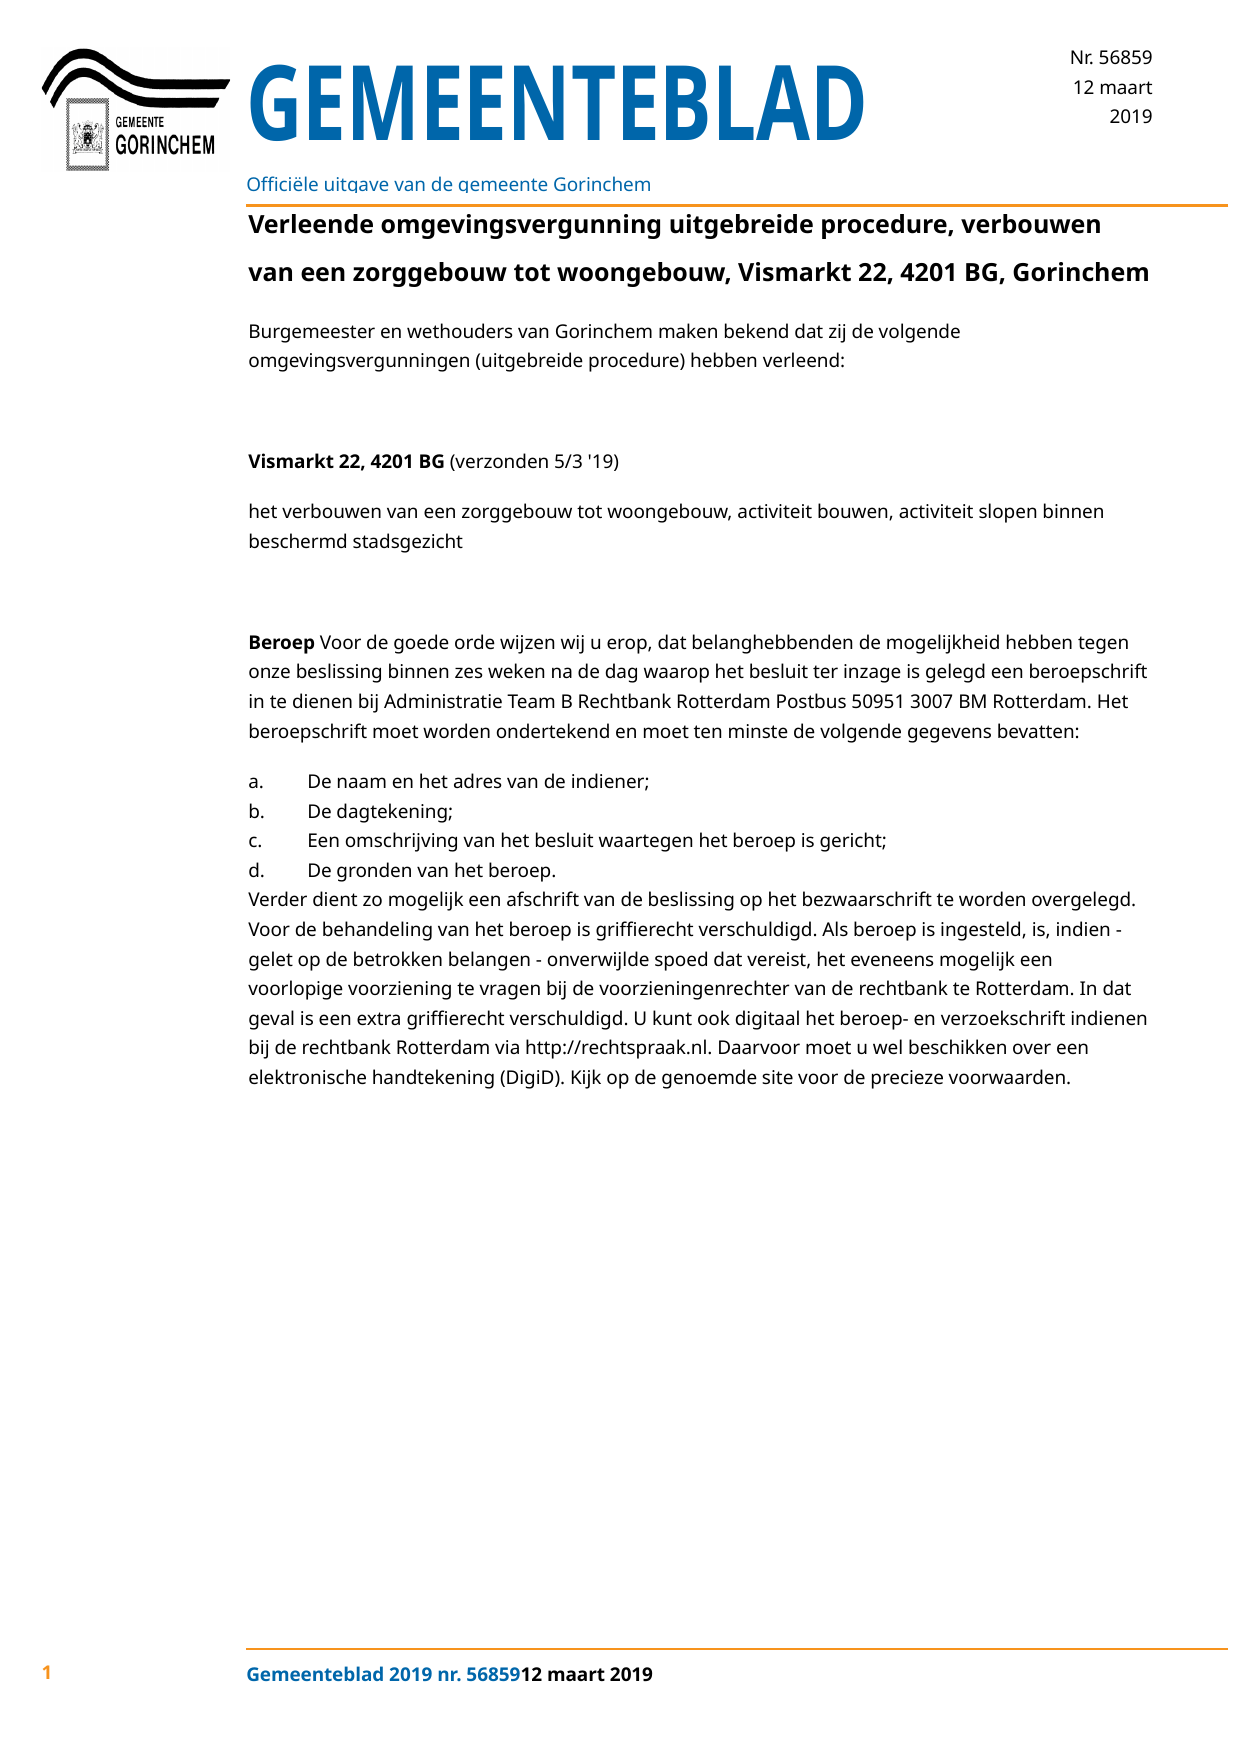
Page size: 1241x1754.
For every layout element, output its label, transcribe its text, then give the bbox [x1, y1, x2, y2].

text Beroep Voor de goede orde wijzen wij u erop, dat belanghebbenden de mogelijkheid hebben tegen onze beslissing binnen zes weken na de dag waarop het besluit ter inzage is gelegd een beroepschrift in te dienen bij Administratie Team B Rechtbank Rotterdam Postbus 50951 3007 BM Rotterdam. Het beroepschrift moet worden ondertekend en moet ten minste de volgende gegevens bevatten: [248, 629, 1152, 744]
text Burgemeester en wethouders van Gorinchem maken bekend dat zij de volgende omgevingsvergunningen (uitgebreide procedure) hebben verleend: [248, 318, 1152, 373]
text Vismarkt 22, 4201 BG (verzonden 5/3 '19) [248, 448, 1152, 474]
list De dagtekening; [248, 798, 1152, 824]
picture [41, 47, 231, 172]
list Een omschrijving van het besluit waartegen het beroep is gericht; [248, 827, 1152, 853]
list De gronden van het beroep. [248, 857, 1152, 883]
list De naam en het adres van de indiener; [248, 768, 1152, 794]
text Verder dient zo mogelijk een afschrift van de beslissing op het bezwaarschrift te worden overgelegd. Voor de behandeling van het beroep is griffierecht verschuldigd. Als beroep is ingesteld, is, indien - gelet op de betrokken belangen - onverwijlde spoed dat vereist, het eveneens mogelijk een voorlopige voorziening te vragen bij de voorzieningenrechter van de rechtbank te Rotterdam. In dat geval is een extra griffierecht verschuldigd. U kunt ook digitaal het beroep- en verzoekschrift indienen bij de rechtbank Rotterdam via http://rechtspraak.nl. Daarvoor moet u wel beschikken over een elektronische handtekening (DigiD). Kijk op de genoemde site voor de precieze voorwaarden. [248, 887, 1152, 1090]
text het verbouwen van een zorggebouw tot woongebouw, activiteit bouwen, activiteit slopen binnen beschermd stadsgezicht [248, 499, 1152, 554]
text Verleende omgevingsvergunning uitgebreide procedure, verbouwen van een zorggebouw tot woongebouw, Vismarkt 22, 4201 BG, Gorinchem [248, 207, 1152, 288]
